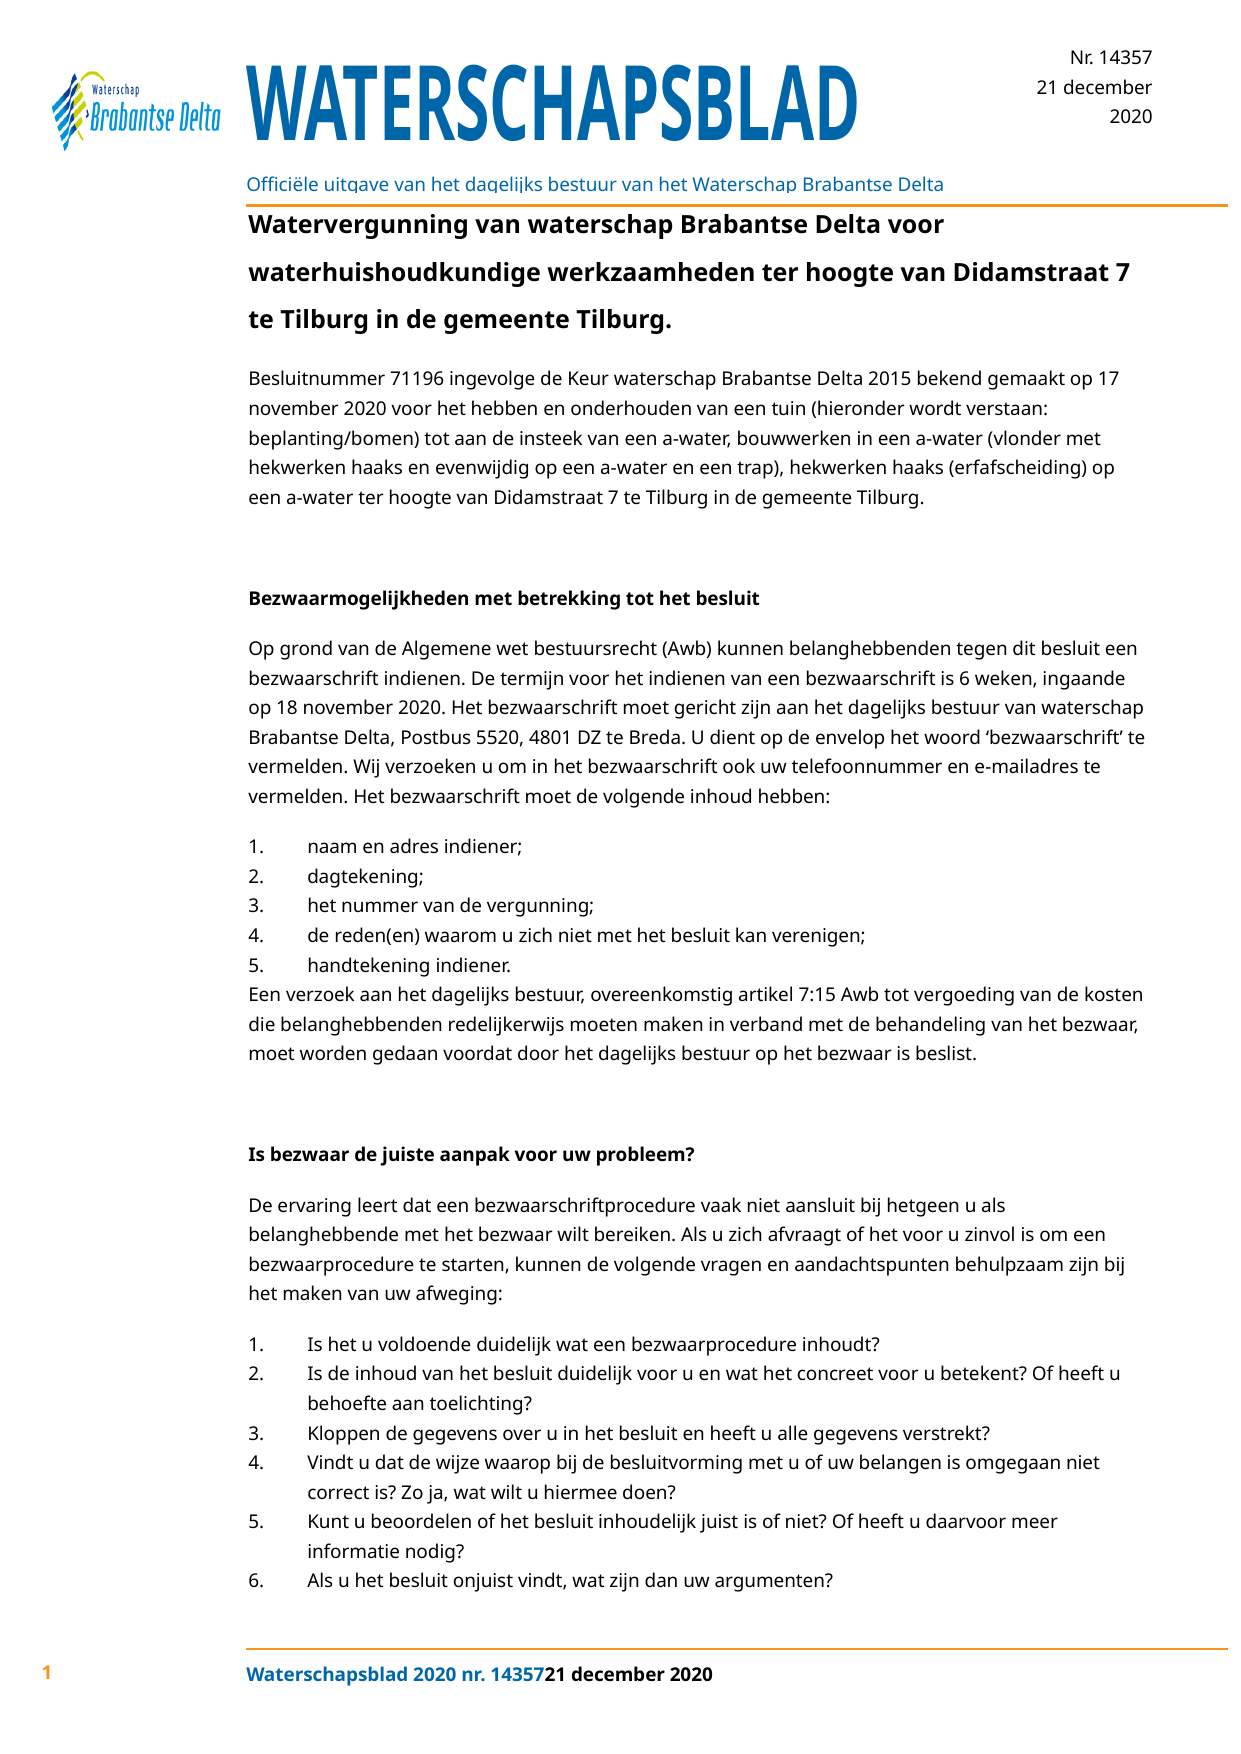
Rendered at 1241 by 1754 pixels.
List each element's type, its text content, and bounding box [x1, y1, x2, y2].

list Is de inhoud van het besluit duidelijk voor u en wat het concreet voor u betekent? Of heeft u behoefte aan toelichting? [248, 1361, 1152, 1416]
list naam en adres indiener; [248, 833, 1152, 859]
list Kunt u beoordelen of het besluit inhoudelijk juist is of niet? Of heeft u daarvoor meer informatie nodig? [248, 1508, 1152, 1564]
text Een verzoek aan het dagelijks bestuur, overeenkomstig artikel 7:15 Awb tot vergoeding van de kosten die belanghebbenden redelijkerwijs moeten maken in verband met de behandeling van het bezwaar, moet worden gedaan voordat door het dagelijks bestuur op het bezwaar is beslist. [248, 981, 1152, 1066]
text Op grond van de Algemene wet bestuursrecht (Awb) kunnen belanghebbenden tegen dit besluit een bezwaarschrift indienen. De termijn voor het indienen van een bezwaarschrift is 6 weken, ingaande op 18 november 2020. Het bezwaarschrift moet gericht zijn aan het dagelijks bestuur van waterschap Brabantse Delta, Postbus 5520, 4801 DZ te Breda. U dient op de envelop het woord ‘bezwaarschrift’ te vermelden. Wij verzoeken u om in het bezwaarschrift ook uw telefoonnummer en e‑mailadres te vermelden. Het bezwaarschrift moet de volgende inhoud hebben: [248, 635, 1152, 809]
list handtekening indiener. [248, 952, 1152, 977]
list Kloppen de gegevens over u in het besluit en heeft u alle gegevens verstrekt? [248, 1420, 1152, 1445]
text Is bezwaar de juiste aanpak voor uw probleem? [248, 1141, 1152, 1167]
list Is het u voldoende duidelijk wat een bezwaarprocedure inhoudt? [248, 1331, 1152, 1357]
text Bezwaarmogelijkheden met betrekking tot het besluit [248, 585, 1152, 610]
text Besluitnummer 71196 ingevolge de Keur waterschap Brabantse Delta 2015 bekend gemaakt op 17 november 2020 voor het hebben en onderhouden van een tuin (hieronder wordt verstaan: beplanting/bomen) tot aan de insteek van een a-water, bouwwerken in een a-water (vlonder met hekwerken haaks en evenwijdig op een a-water en een trap), hekwerken haaks (erfafscheiding) op een a-water ter hoogte van Didamstraat 7 te Tilburg in de gemeente Tilburg. [248, 366, 1152, 509]
list Als u het besluit onjuist vindt, wat zijn dan uw argumenten? [248, 1568, 1152, 1593]
list Vindt u dat de wijze waarop bij de besluitvorming met u of uw belangen is omgegaan niet correct is? Zo ja, wat wilt u hiermee doen? [248, 1449, 1152, 1504]
picture [41, 47, 231, 172]
list het nummer van de vergunning; [248, 893, 1152, 918]
list de reden(en) waarom u zich niet met het besluit kan verenigen; [248, 922, 1152, 948]
list dagtekening; [248, 863, 1152, 889]
text Watervergunning van waterschap Brabantse Delta voor waterhuishoudkundige werkzaamheden ter hoogte van Didamstraat 7 te Tilburg in de gemeente Tilburg. [248, 207, 1152, 336]
text De ervaring leert dat een bezwaarschriftprocedure vaak niet aansluit bij hetgeen u als belanghebbende met het bezwaar wilt bereiken. Als u zich afvraagt of het voor u zinvol is om een bezwaarprocedure te starten, kunnen de volgende vragen en aandachtspunten behulpzaam zijn bij het maken van uw afweging: [248, 1192, 1152, 1306]
